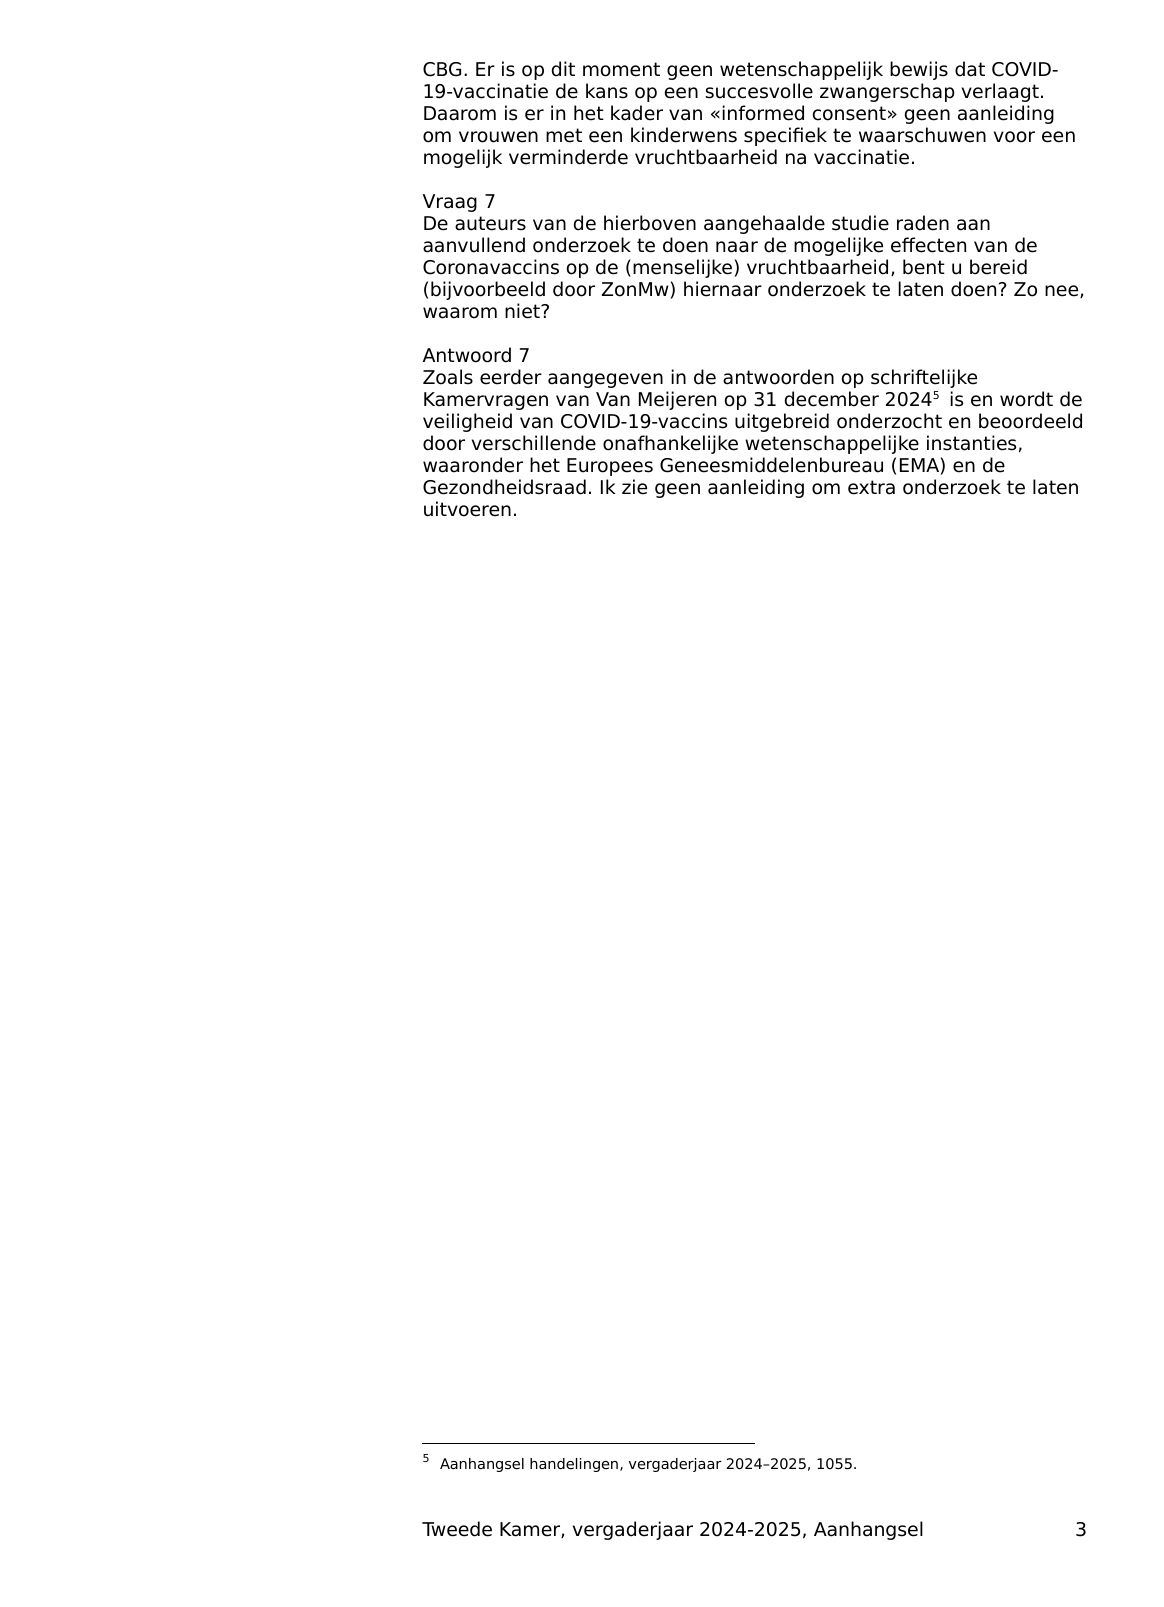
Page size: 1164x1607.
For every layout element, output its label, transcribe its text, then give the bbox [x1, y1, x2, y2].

text Aanhangsel handelingen, vergaderjaar 2024–2025, 1055. [422, 1452, 1087, 1474]
text CBG. Er is op dit moment geen wetenschappelijk bewijs dat COVID-19-vaccinatie de kans op een succesvolle zwangerschap verlaagt. Daarom is er in het kader van «informed consent» geen aanleiding om vrouwen met een kinderwens specifiek te waarschuwen voor een mogelijk verminderde vruchtbaarheid na vaccinatie. [422, 59, 1087, 169]
text Zoals eerder aangegeven in de antwoorden op schriftelijke Kamervragen van Van Meijeren op 31 december 2024 is en wordt de veiligheid van COVID-19-vaccins uitgebreid onderzocht en beoordeeld door verschillende onafhankelijke wetenschappelijke instanties, waaronder het Europees Geneesmiddelenbureau (EMA) en de Gezondheidsraad. Ik zie geen aanleiding om extra onderzoek te laten uitvoeren. [422, 367, 1087, 521]
text Vraag 7 [422, 191, 1087, 213]
text De auteurs van de hierboven aangehaalde studie raden aan aanvullend onderzoek te doen naar de mogelijke effecten van de Coronavaccins op de (menselijke) vruchtbaarheid, bent u bereid (bijvoorbeeld door ZonMw) hiernaar onderzoek te laten doen? Zo nee, waarom niet? [422, 213, 1087, 323]
text Antwoord 7 [422, 345, 1087, 367]
